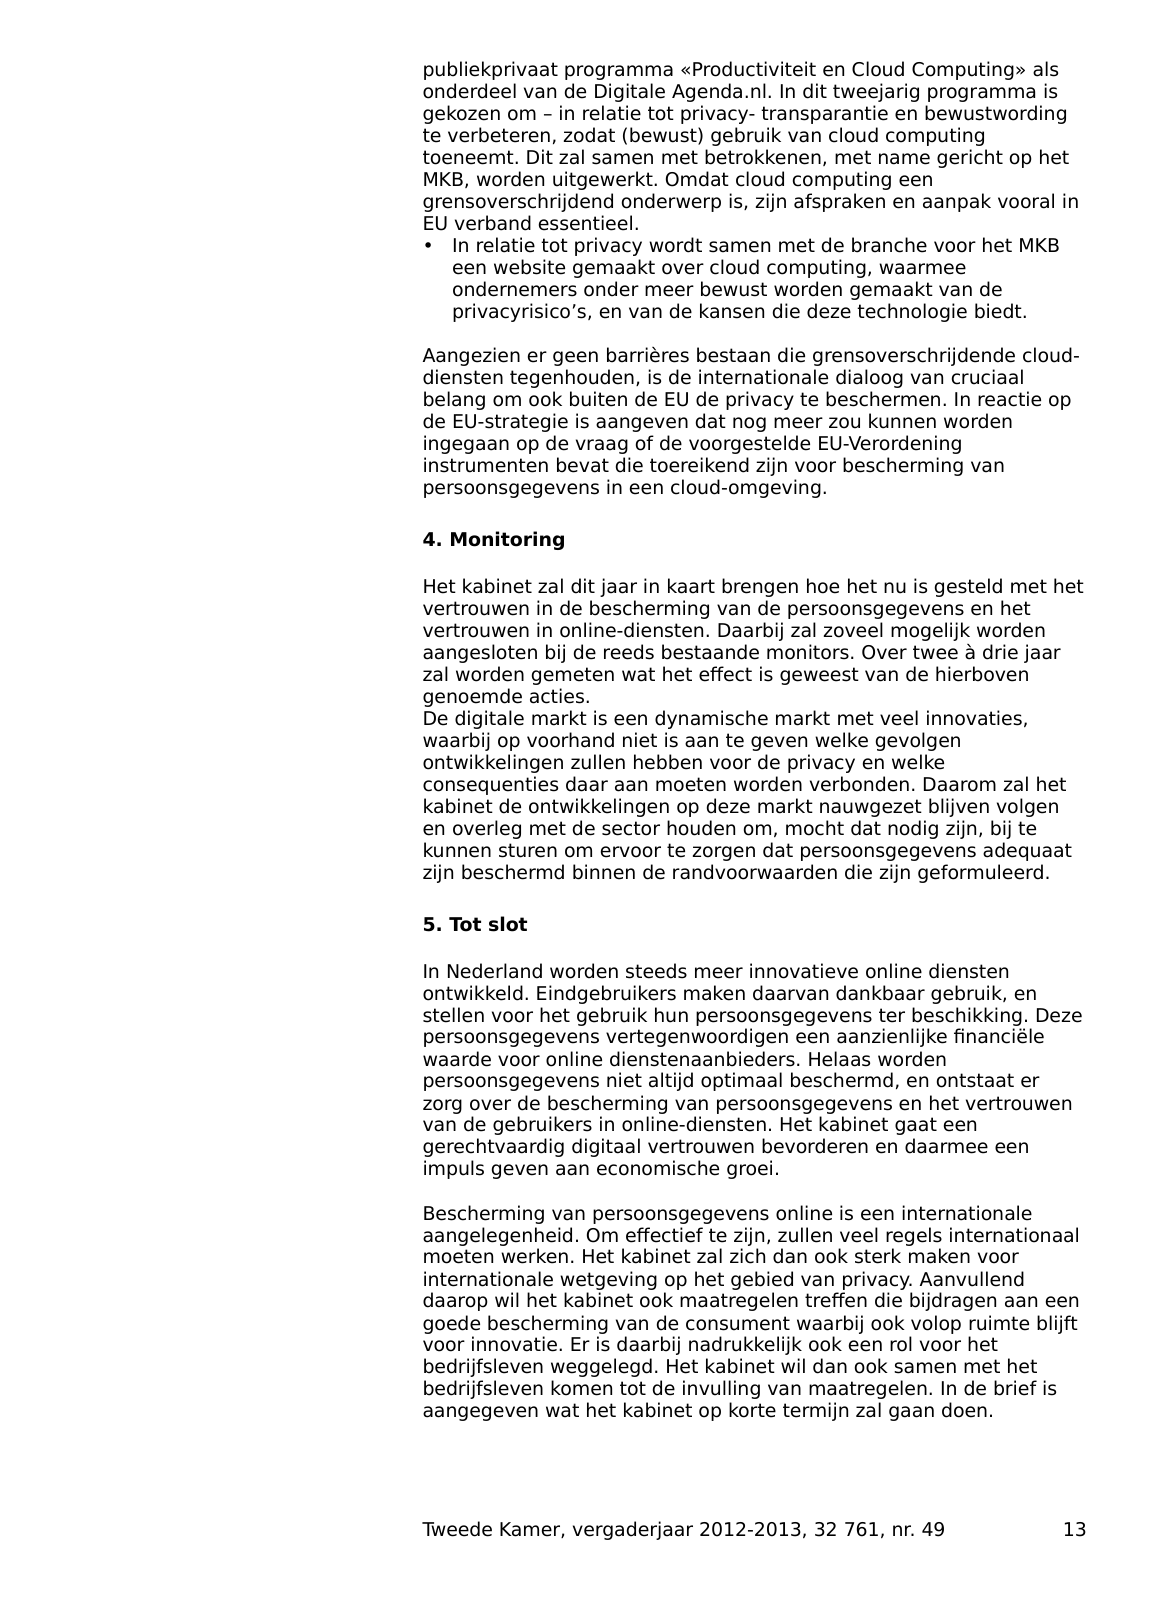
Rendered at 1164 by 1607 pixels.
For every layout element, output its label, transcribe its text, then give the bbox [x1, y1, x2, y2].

text In Nederland worden steeds meer innovatieve online diensten ontwikkeld. Eindgebruikers maken daarvan dankbaar gebruik, en stellen voor het gebruik hun persoonsgegevens ter beschikking. Deze persoonsgegevens vertegenwoordigen een aanzienlijke financiële waarde voor online dienstenaanbieders. Helaas worden persoonsgegevens niet altijd optimaal beschermd, en ontstaat er zorg over de bescherming van persoonsgegevens en het vertrouwen van de gebruikers in online-diensten. Het kabinet gaat een gerechtvaardig digitaal vertrouwen bevorderen en daarmee een impuls geven aan economische groei. [422, 961, 1087, 1180]
subtitle 5. Tot slot [422, 913, 1087, 936]
text • In relatie tot privacy wordt samen met de branche voor het MKB een website gemaakt over cloud computing, waarmee ondernemers onder meer bewust worden gemaakt van de privacyrisico’s, en van de kansen die deze technologie biedt. [422, 235, 1087, 323]
text Aangezien er geen barrières bestaan die grensoverschrijdende cloud-diensten tegenhouden, is de internationale dialoog van cruciaal belang om ook buiten de EU de privacy te beschermen. In reactie op de EU-strategie is aangeven dat nog meer zou kunnen worden ingegaan op de vraag of de voorgestelde EU-Verordening instrumenten bevat die toereikend zijn voor bescherming van persoonsgegevens in een cloud-omgeving. [422, 345, 1087, 499]
text publiekprivaat programma «Productiviteit en Cloud Computing» als onderdeel van de Digitale Agenda.nl. In dit tweejarig programma is gekozen om – in relatie tot privacy- transparantie en bewustwording te verbeteren, zodat (bewust) gebruik van cloud computing toeneemt. Dit zal samen met betrokkenen, met name gericht op het MKB, worden uitgewerkt. Omdat cloud computing een grensoverschrijdend onderwerp is, zijn afspraken en aanpak vooral in EU verband essentieel. [422, 59, 1087, 235]
text Het kabinet zal dit jaar in kaart brengen hoe het nu is gesteld met het vertrouwen in de bescherming van de persoonsgegevens en het vertrouwen in online-diensten. Daarbij zal zoveel mogelijk worden aangesloten bij de reeds bestaande monitors. Over twee à drie jaar zal worden gemeten wat het effect is geweest van de hierboven genoemde acties. [422, 576, 1087, 708]
text De digitale markt is een dynamische markt met veel innovaties, waarbij op voorhand niet is aan te geven welke gevolgen ontwikkelingen zullen hebben voor de privacy en welke consequenties daar aan moeten worden verbonden. Daarom zal het kabinet de ontwikkelingen op deze markt nauwgezet blijven volgen en overleg met de sector houden om, mocht dat nodig zijn, bij te kunnen sturen om ervoor te zorgen dat persoonsgegevens adequaat zijn beschermd binnen de randvoorwaarden die zijn geformuleerd. [422, 708, 1087, 883]
text Bescherming van persoonsgegevens online is een internationale aangelegenheid. Om effectief te zijn, zullen veel regels internationaal moeten werken. Het kabinet zal zich dan ook sterk maken voor internationale wetgeving op het gebied van privacy. Aanvullend daarop wil het kabinet ook maatregelen treffen die bijdragen aan een goede bescherming van de consument waarbij ook volop ruimte blijft voor innovatie. Er is daarbij nadrukkelijk ook een rol voor het bedrijfsleven weggelegd. Het kabinet wil dan ook samen met het bedrijfsleven komen tot de invulling van maatregelen. In de brief is aangegeven wat het kabinet op korte termijn zal gaan doen. [422, 1202, 1087, 1422]
subtitle 4. Monitoring [422, 529, 1087, 551]
